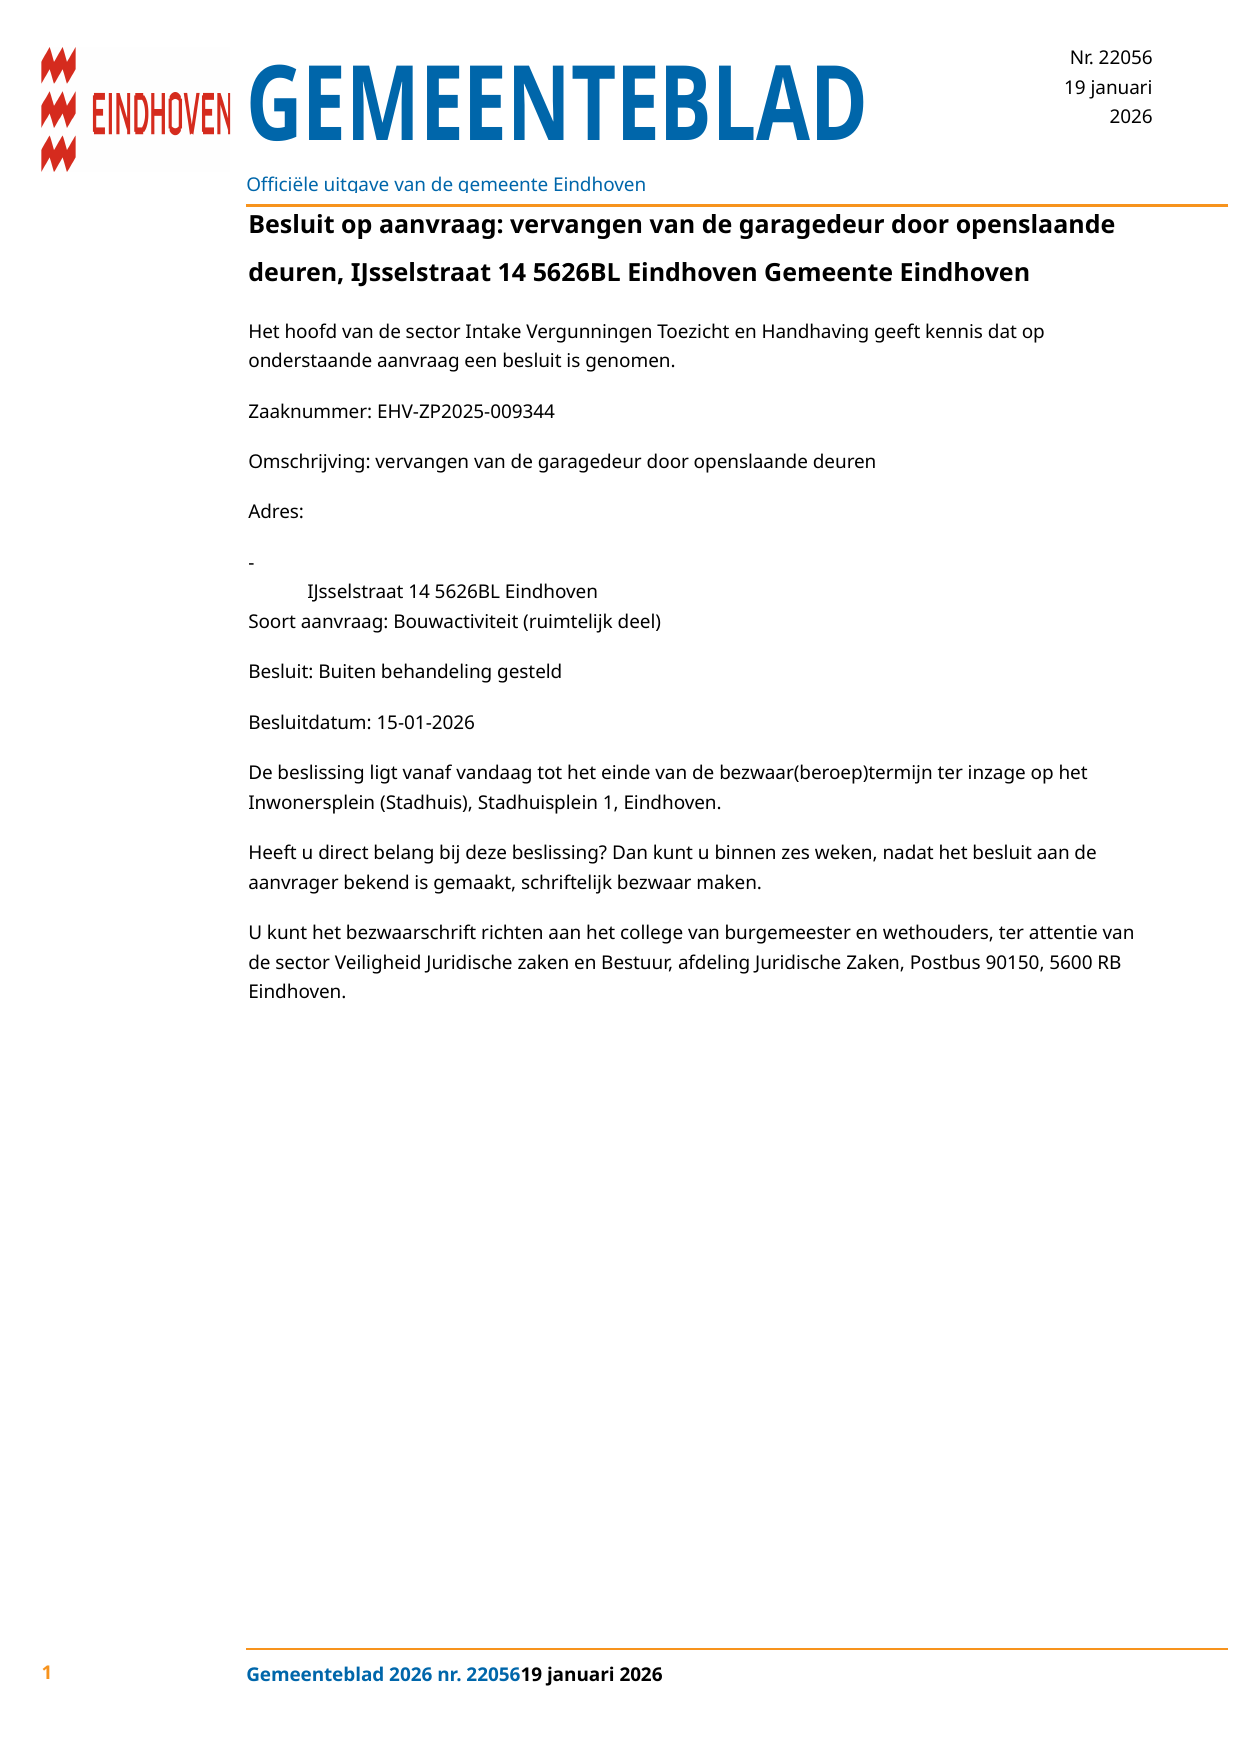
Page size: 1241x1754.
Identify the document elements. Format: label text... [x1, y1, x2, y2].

text Besluit: Buiten behandeling gesteld [248, 659, 1152, 684]
picture [41, 47, 231, 172]
text Soort aanvraag: Bouwactiviteit (ruimtelijk deel) [248, 608, 1152, 634]
text Het hoofd van de sector Intake Vergunningen Toezicht en Handhaving geeft kennis dat op onderstaande aanvraag een besluit is genomen. [248, 318, 1152, 373]
text Adres: [248, 499, 1152, 524]
list IJsselstraat 14 5626BL Eindhoven [248, 579, 1152, 604]
text Besluitdatum: 15-01-2026 [248, 709, 1152, 735]
text Besluit op aanvraag: vervangen van de garagedeur door openslaande deuren, IJsselstraat 14 5626BL Eindhoven Gemeente Eindhoven [248, 207, 1152, 288]
text Heeft u direct belang bij deze beslissing? Dan kunt u binnen zes weken, nadat het besluit aan de aanvrager bekend is gemaakt, schriftelijk bezwaar maken. [248, 839, 1152, 895]
text De beslissing ligt vanaf vandaag tot het einde van de bezwaar(beroep)termijn ter inzage op het Inwonersplein (Stadhuis), Stadhuisplein 1, Eindhoven. [248, 759, 1152, 815]
text Omschrijving: vervangen van de garagedeur door openslaande deuren [248, 448, 1152, 474]
text Zaaknummer: EHV-ZP2025-009344 [248, 398, 1152, 424]
text U kunt het bezwaarschrift richten aan het college van burgemeester en wethouders, ter attentie van de sector Veiligheid Juridische zaken en Bestuur, afdeling Juridische Zaken, Postbus 90150, 5600 RB Eindhoven. [248, 919, 1152, 1004]
